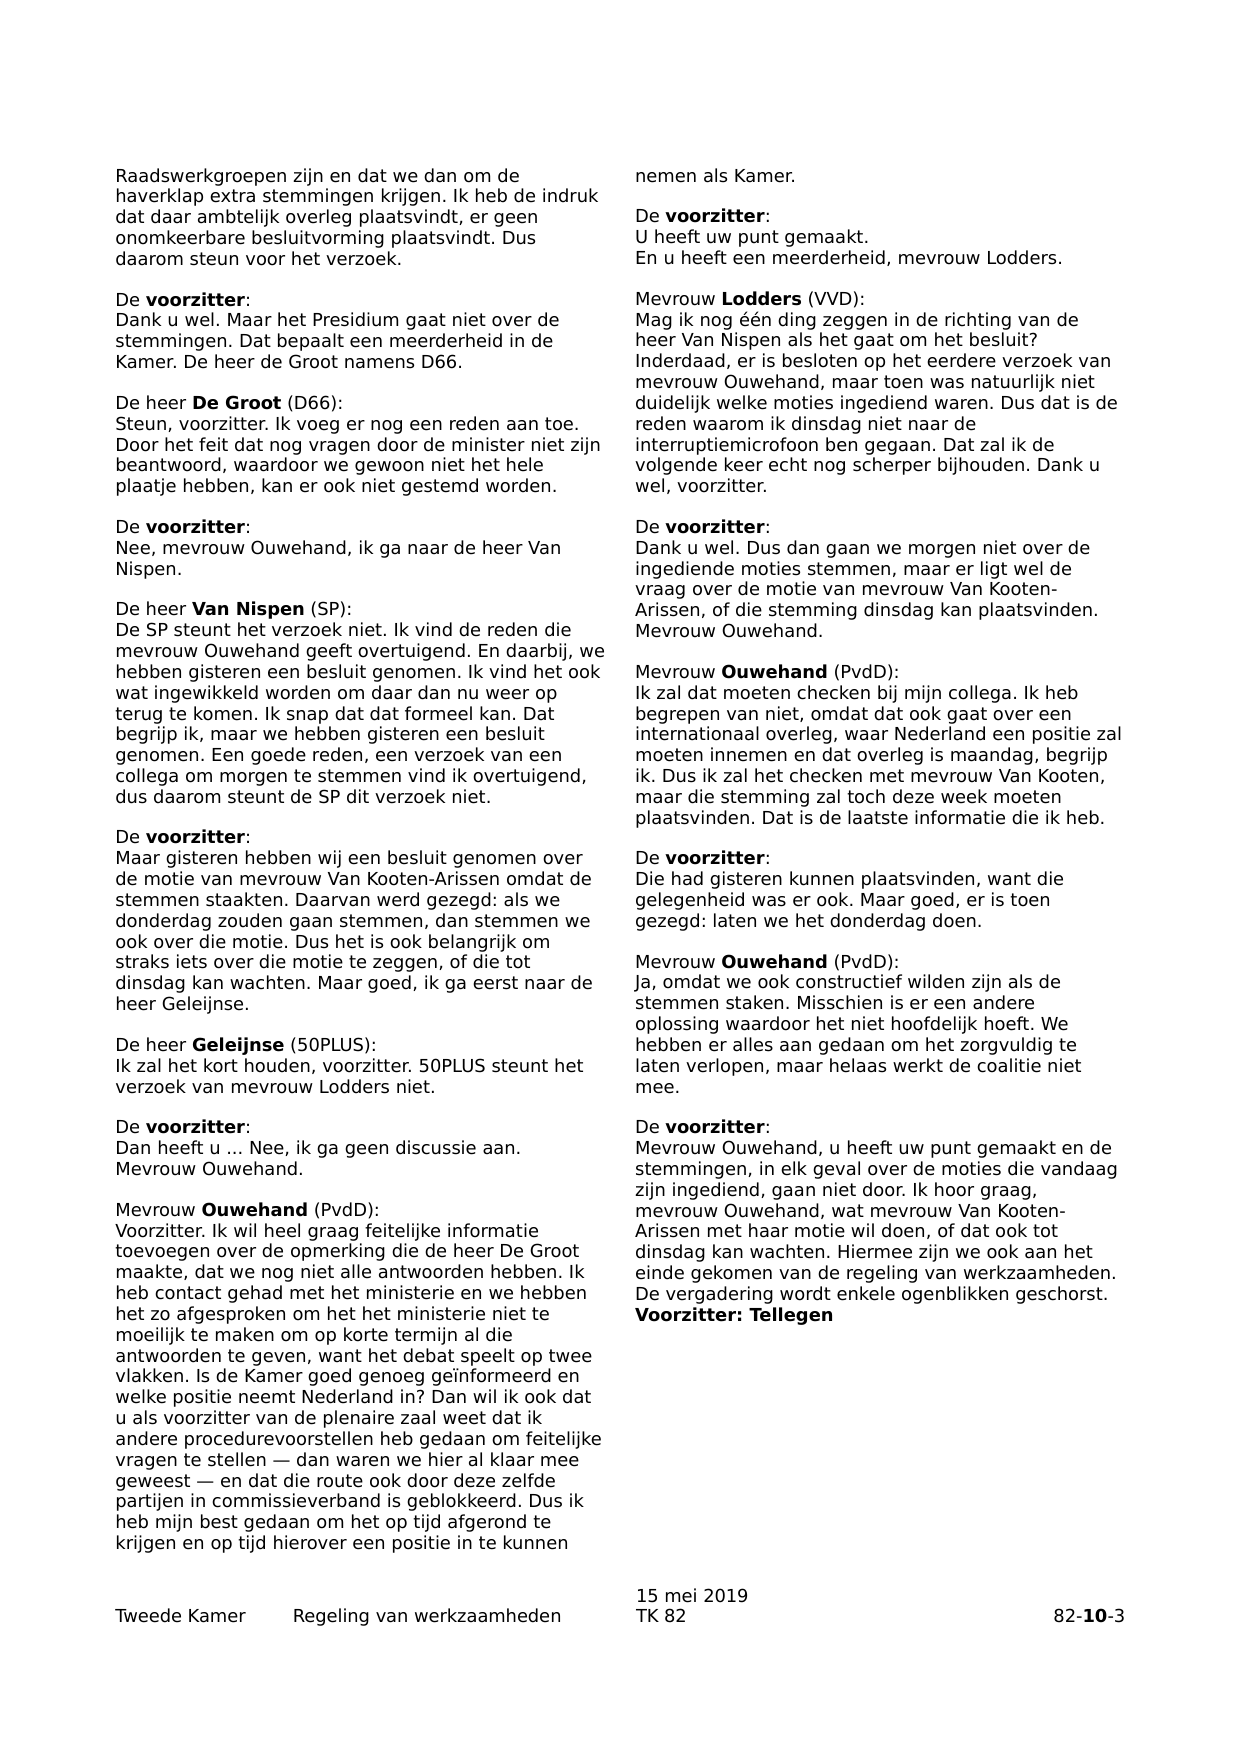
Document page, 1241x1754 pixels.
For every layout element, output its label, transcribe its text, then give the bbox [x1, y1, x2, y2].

text De voorzitter: [635, 517, 1125, 537]
text Nee, mevrouw Ouwehand, ik ga naar de heer Van Nispen. [115, 537, 605, 579]
text De SP steunt het verzoek niet. Ik vind de reden die mevrouw Ouwehand geeft overtuigend. En daarbij, we hebben gisteren een besluit genomen. Ik vind het ook wat ingewikkeld worden om daar dan nu weer op terug te komen. Ik snap dat dat formeel kan. Dat begrijp ik, maar we hebben gisteren een besluit genomen. Een goede reden, een verzoek van een collega om morgen te stemmen vind ik overtuigend, dus daarom steunt de SP dit verzoek niet. [115, 620, 605, 807]
text Steun, voorzitter. Ik voeg er nog een reden aan toe. Door het feit dat nog vragen door de minister niet zijn beantwoord, waardoor we gewoon niet het hele plaatje hebben, kan er ook niet gestemd worden. [115, 413, 605, 497]
text De voorzitter: [635, 1117, 1125, 1138]
text U heeft uw punt gemaakt. [635, 227, 1125, 248]
text Mevrouw Ouwehand, u heeft uw punt gemaakt en de stemmingen, in elk geval over de moties die vandaag zijn ingediend, gaan niet door. Ik hoor graag, mevrouw Ouwehand, wat mevrouw Van Kooten-Arissen met haar motie wil doen, of dat ook tot dinsdag kan wachten. Hiermee zijn we ook aan het einde gekomen van de regeling van werkzaamheden. [635, 1138, 1125, 1284]
text De heer De Groot (D66): [115, 393, 605, 413]
text Die had gisteren kunnen plaatsvinden, want die gelegenheid was er ook. Maar goed, er is toen gezegd: laten we het donderdag doen. [635, 869, 1125, 931]
text De voorzitter: [115, 517, 605, 537]
text Voorzitter: Tellegen [635, 1304, 1125, 1325]
text Ik zal dat moeten checken bij mijn collega. Ik heb begrepen van niet, omdat dat ook gaat over een internationaal overleg, waar Nederland een positie zal moeten innemen en dat overleg is maandag, begrijp ik. Dus ik zal het checken met mevrouw Van Kooten, maar die stemming zal toch deze week moeten plaatsvinden. Dat is de laatste informatie die ik heb. [635, 682, 1125, 828]
text Dan heeft u ... Nee, ik ga geen discussie aan. Mevrouw Ouwehand. [115, 1138, 605, 1179]
text Ja, omdat we ook constructief wilden zijn als de stemmen staken. Misschien is er een andere oplossing waardoor het niet hoofdelijk hoeft. We hebben er alles aan gedaan om het zorgvuldig te laten verlopen, maar helaas werkt de coalitie niet mee. [635, 972, 1125, 1097]
text Dank u wel. Dus dan gaan we morgen niet over de ingediende moties stemmen, maar er ligt wel de vraag over de motie van mevrouw Van Kooten-Arissen, of die stemming dinsdag kan plaatsvinden. Mevrouw Ouwehand. [635, 537, 1125, 642]
text Mevrouw Lodders (VVD): [635, 288, 1125, 309]
text De heer Geleijnse (50PLUS): [115, 1035, 605, 1056]
text De voorzitter: [635, 848, 1125, 869]
text De voorzitter: [115, 289, 605, 310]
text nemen als Kamer. [635, 165, 1125, 186]
text Raadswerkgroepen zijn en dat we dan om de haverklap extra stemmingen krijgen. Ik heb de indruk dat daar ambtelijk overleg plaatsvindt, er geen onomkeerbare besluitvorming plaatsvindt. Dus daarom steun voor het verzoek. [115, 165, 605, 269]
text Mevrouw Ouwehand (PvdD): [115, 1199, 605, 1220]
text En u heeft een meerderheid, mevrouw Lodders. [635, 248, 1125, 268]
text Voorzitter. Ik wil heel graag feitelijke informatie toevoegen over de opmerking die de heer De Groot maakte, dat we nog niet alle antwoorden hebben. Ik heb contact gehad met het ministerie en we hebben het zo afgesproken om het het ministerie niet te moeilijk te maken om op korte termijn al die antwoorden te geven, want het debat speelt op twee vlakken. Is de Kamer goed genoeg geïnformeerd en welke positie neemt Nederland in? Dan wil ik ook dat u als voorzitter van de plenaire zaal weet dat ik andere procedurevoorstellen heb gedaan om feitelijke vragen te stellen — dan waren we hier al klaar mee geweest — en dat die route ook door deze zelfde partijen in commissieverband is geblokkeerd. Dus ik heb mijn best gedaan om het op tijd afgerond te krijgen en op tijd hierover een positie in te kunnen [115, 1220, 605, 1554]
text De vergadering wordt enkele ogenblikken geschorst. [635, 1284, 1125, 1304]
text De voorzitter: [115, 827, 605, 848]
text Mevrouw Ouwehand (PvdD): [635, 662, 1125, 682]
text De heer Van Nispen (SP): [115, 599, 605, 620]
text Mag ik nog één ding zeggen in de richting van de heer Van Nispen als het gaat om het besluit? Inderdaad, er is besloten op het eerdere verzoek van mevrouw Ouwehand, maar toen was natuurlijk niet duidelijk welke moties ingediend waren. Dus dat is de reden waarom ik dinsdag niet naar de interruptiemicrofoon ben gegaan. Dat zal ik de volgende keer echt nog scherper bijhouden. Dank u wel, voorzitter. [635, 309, 1125, 497]
text Ik zal het kort houden, voorzitter. 50PLUS steunt het verzoek van mevrouw Lodders niet. [115, 1056, 605, 1097]
text Mevrouw Ouwehand (PvdD): [635, 951, 1125, 972]
text Maar gisteren hebben wij een besluit genomen over de motie van mevrouw Van Kooten-Arissen omdat de stemmen staakten. Daarvan werd gezegd: als we donderdag zouden gaan stemmen, dan stemmen we ook over die motie. Dus het is ook belangrijk om straks iets over die motie te zeggen, of die tot dinsdag kan wachten. Maar goed, ik ga eerst naar de heer Geleijnse. [115, 848, 605, 1015]
text De voorzitter: [635, 206, 1125, 227]
text Dank u wel. Maar het Presidium gaat niet over de stemmingen. Dat bepaalt een meerderheid in de Kamer. De heer de Groot namens D66. [115, 310, 605, 373]
text De voorzitter: [115, 1117, 605, 1138]
